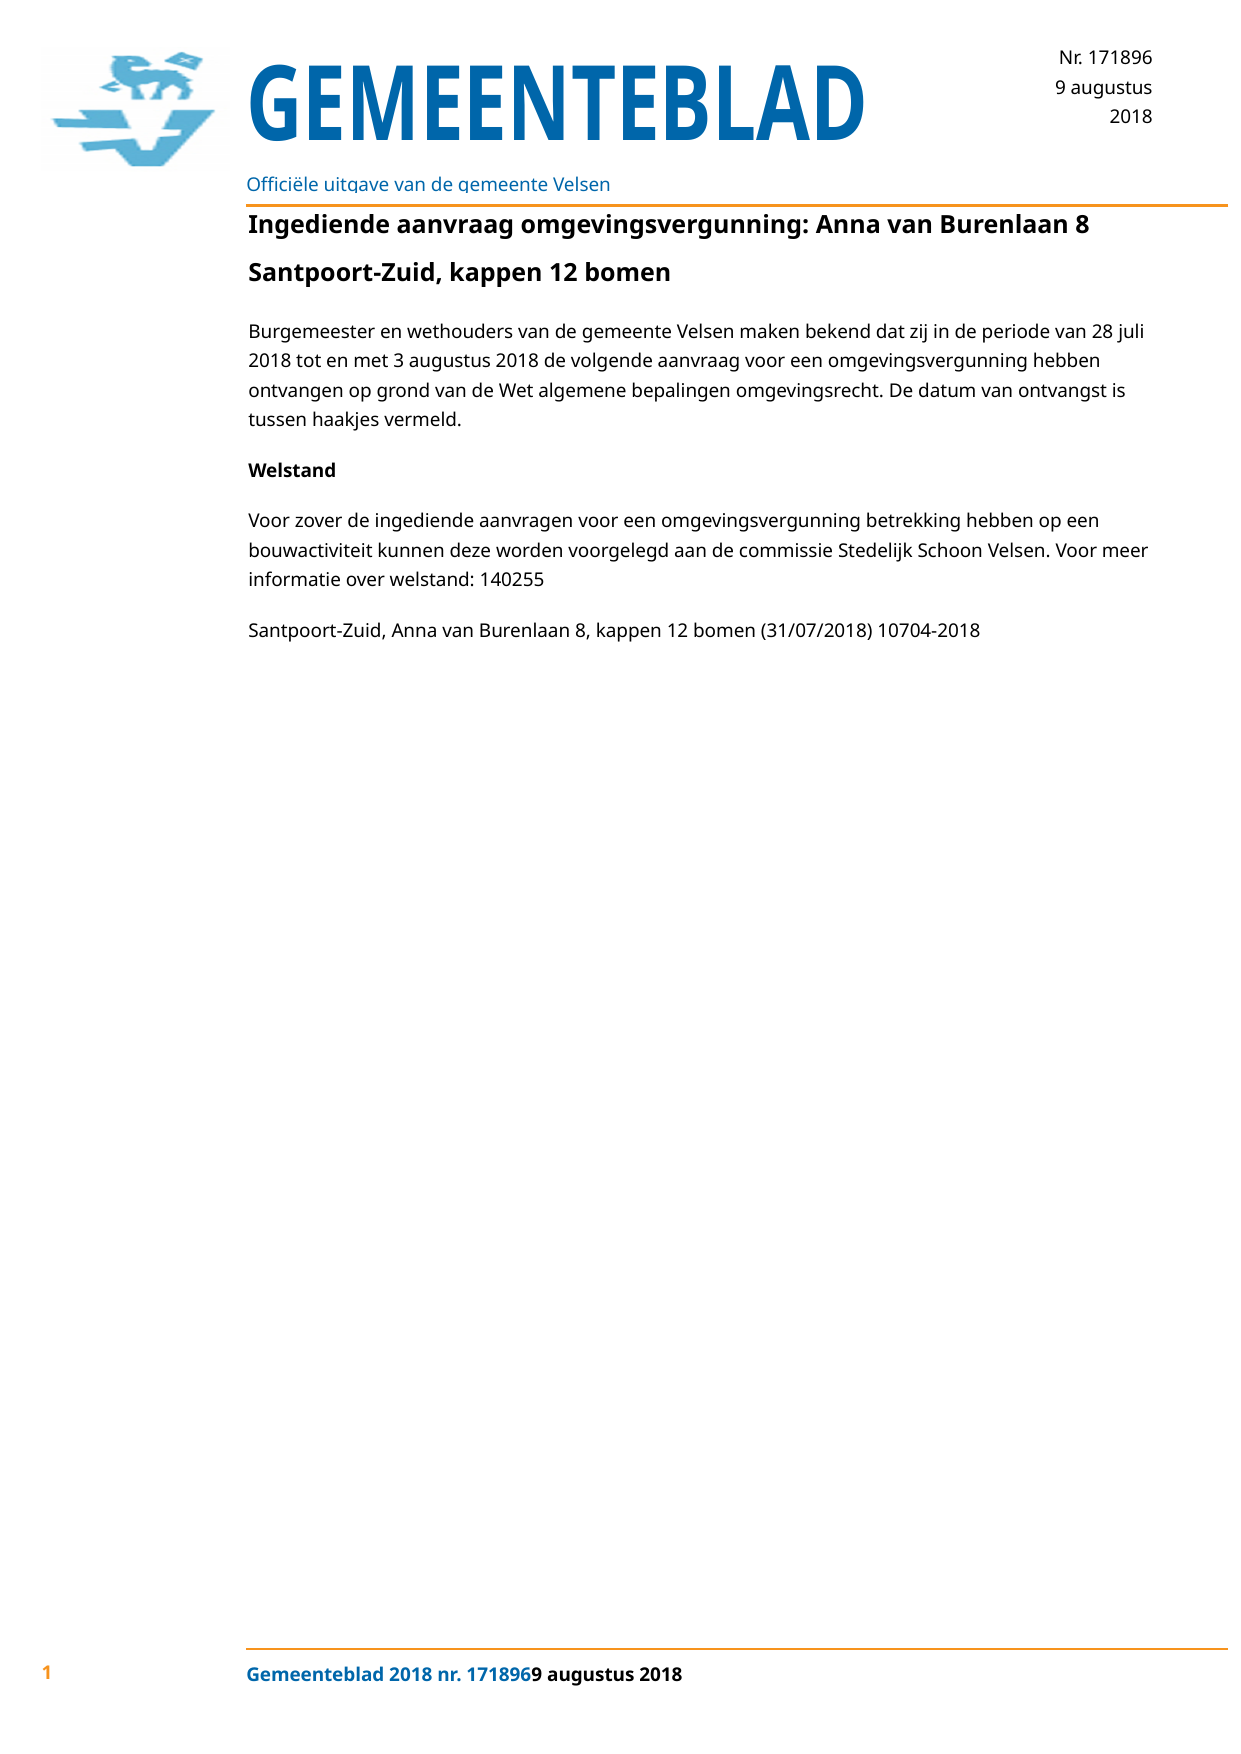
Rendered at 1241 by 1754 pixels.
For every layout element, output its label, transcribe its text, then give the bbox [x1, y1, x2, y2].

text Santpoort-Zuid, Anna van Burenlaan 8, kappen 12 bomen (31/07/2018) 10704-2018 [248, 617, 1152, 643]
text Welstand [248, 457, 1152, 483]
text Burgemeester en wethouders van de gemeente Velsen maken bekend dat zij in de periode van 28 juli 2018 tot en met 3 augustus 2018 de volgende aanvraag voor een omgevingsvergunning hebben ontvangen op grond van de Wet algemene bepalingen omgevingsrecht. De datum van ontvangst is tussen haakjes vermeld. [248, 318, 1152, 432]
text Voor zover de ingediende aanvragen voor een omgevingsvergunning betrekking hebben op een bouwactiviteit kunnen deze worden voorgelegd aan de commissie Stedelijk Schoon Velsen. Voor meer informatie over welstand: 140255 [248, 507, 1152, 592]
text Ingediende aanvraag omgevingsvergunning: Anna van Burenlaan 8 Santpoort-Zuid, kappen 12 bomen [248, 207, 1152, 288]
picture [41, 47, 231, 172]
